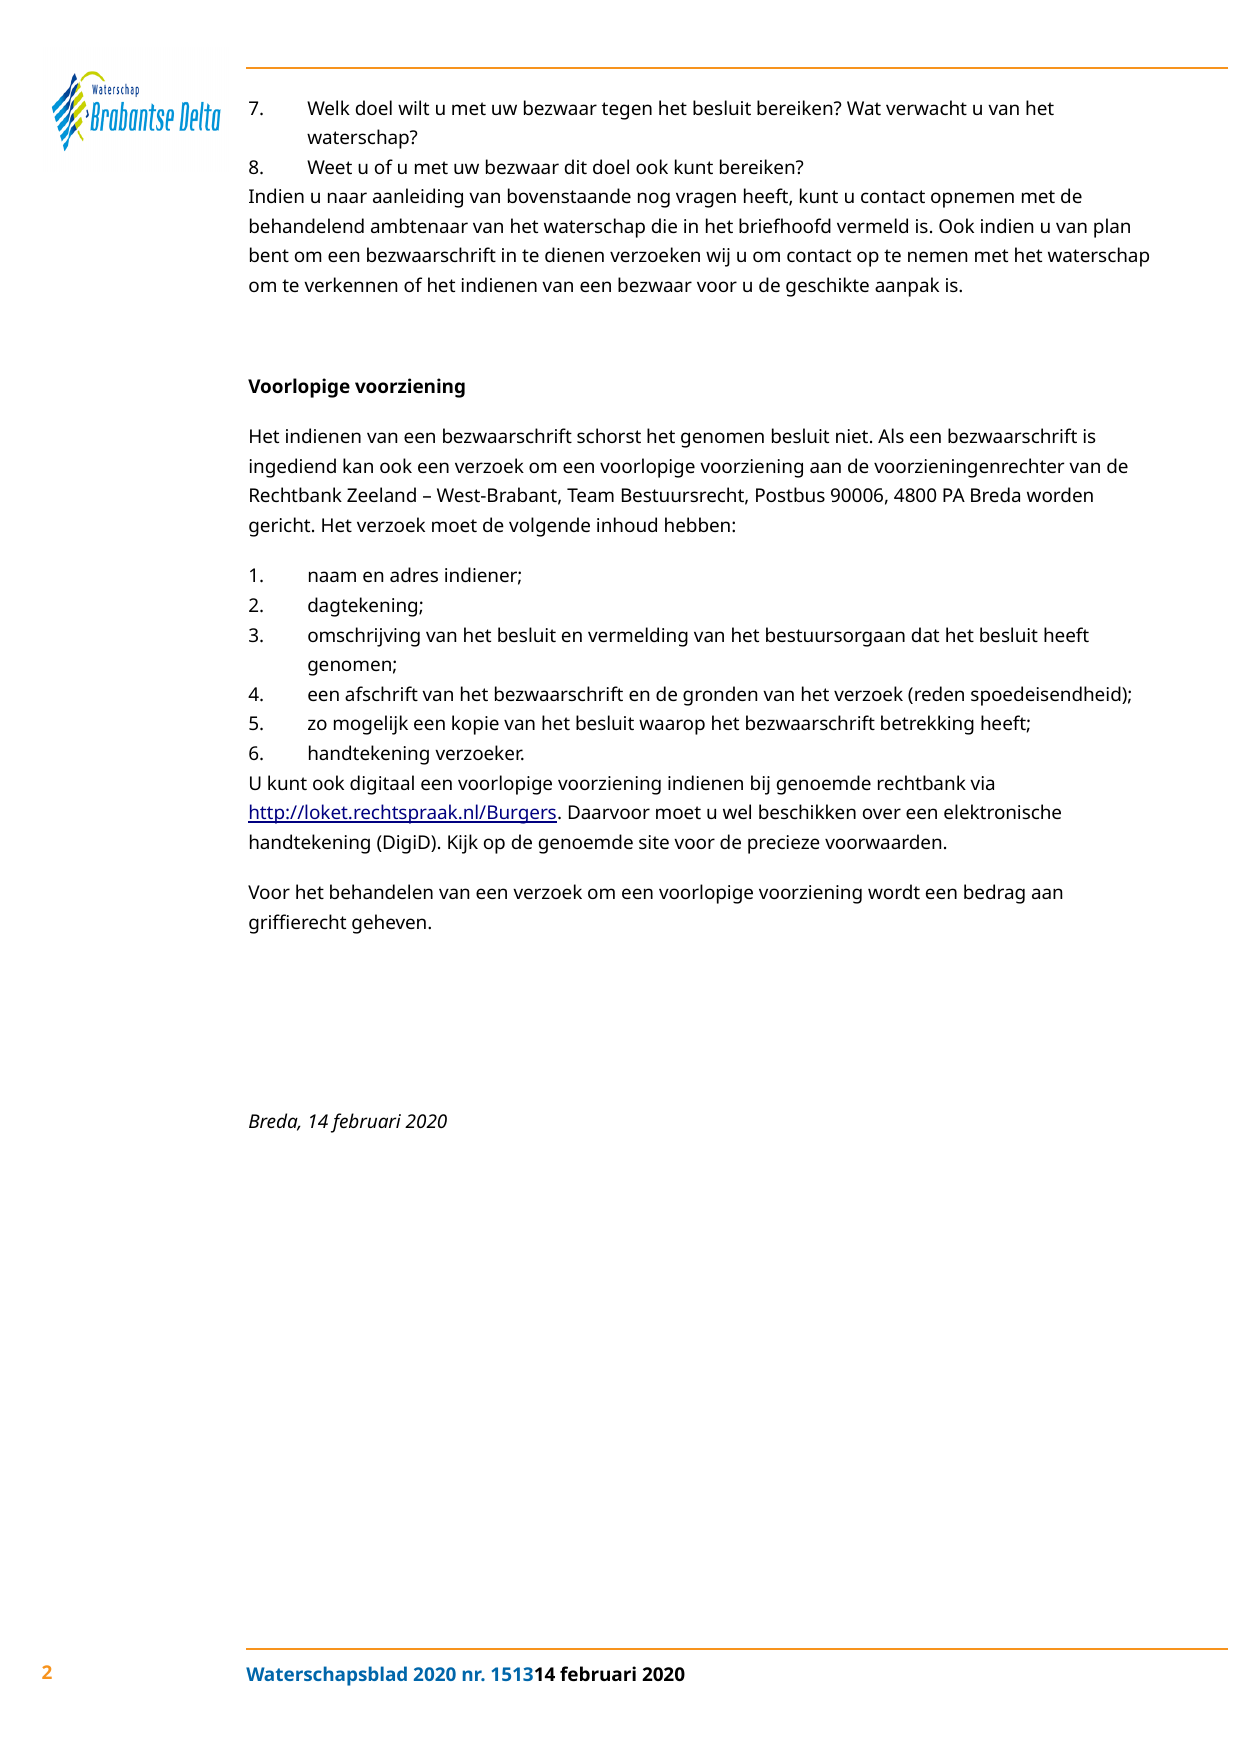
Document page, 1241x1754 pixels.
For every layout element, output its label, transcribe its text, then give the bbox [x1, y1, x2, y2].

list naam en adres indiener; [248, 563, 1152, 588]
list handtekening verzoeker. [248, 740, 1152, 766]
text Breda, 14 februari 2020 [248, 1108, 1152, 1134]
text Indien u naar aanleiding van bovenstaande nog vragen heeft, kunt u contact opnemen met de behandelend ambtenaar van het waterschap die in het briefhoofd vermeld is. Ook indien u van plan bent om een bezwaarschrift in te dienen verzoeken wij u om contact op te nemen met het waterschap om te verkennen of het indienen van een bezwaar voor u de geschikte aanpak is. [248, 183, 1152, 298]
list Weet u of u met uw bezwaar dit doel ook kunt bereiken? [248, 154, 1152, 180]
picture [41, 47, 231, 172]
list zo mogelijk een kopie van het besluit waarop het bezwaarschrift betrekking heeft; [248, 711, 1152, 736]
text Het indienen van een bezwaarschrift schorst het genomen besluit niet. Als een bezwaarschrift is ingediend kan ook een verzoek om een voorlopige voorziening aan de voorzieningenrechter van de Rechtbank Zeeland – West-Brabant, Team Bestuursrecht, Postbus 90006, 4800 PA Breda worden gericht. Het verzoek moet de volgende inhoud hebben: [248, 423, 1152, 538]
list een afschrift van het bezwaarschrift en de gronden van het verzoek (reden spoedeisendheid); [248, 681, 1152, 707]
list Welk doel wilt u met uw bezwaar tegen het besluit bereiken? Wat verwacht u van het waterschap? [248, 95, 1152, 150]
list dagtekening; [248, 592, 1152, 618]
text Voor het behandelen van een verzoek om een voorlopige voorziening wordt een bedrag aan griffierecht geheven. [248, 879, 1152, 935]
text Voorlopige voorziening [248, 373, 1152, 399]
text U kunt ook digitaal een voorlopige voorziening indienen bij genoemde rechtbank via http://loket.rechtspraak.nl/Burgers. Daarvoor moet u wel beschikken over een elektronische handtekening (DigiD). Kijk op de genoemde site voor de precieze voorwaarden. [248, 770, 1152, 855]
list omschrijving van het besluit en vermelding van het bestuursorgaan dat het besluit heeft genomen; [248, 622, 1152, 677]
